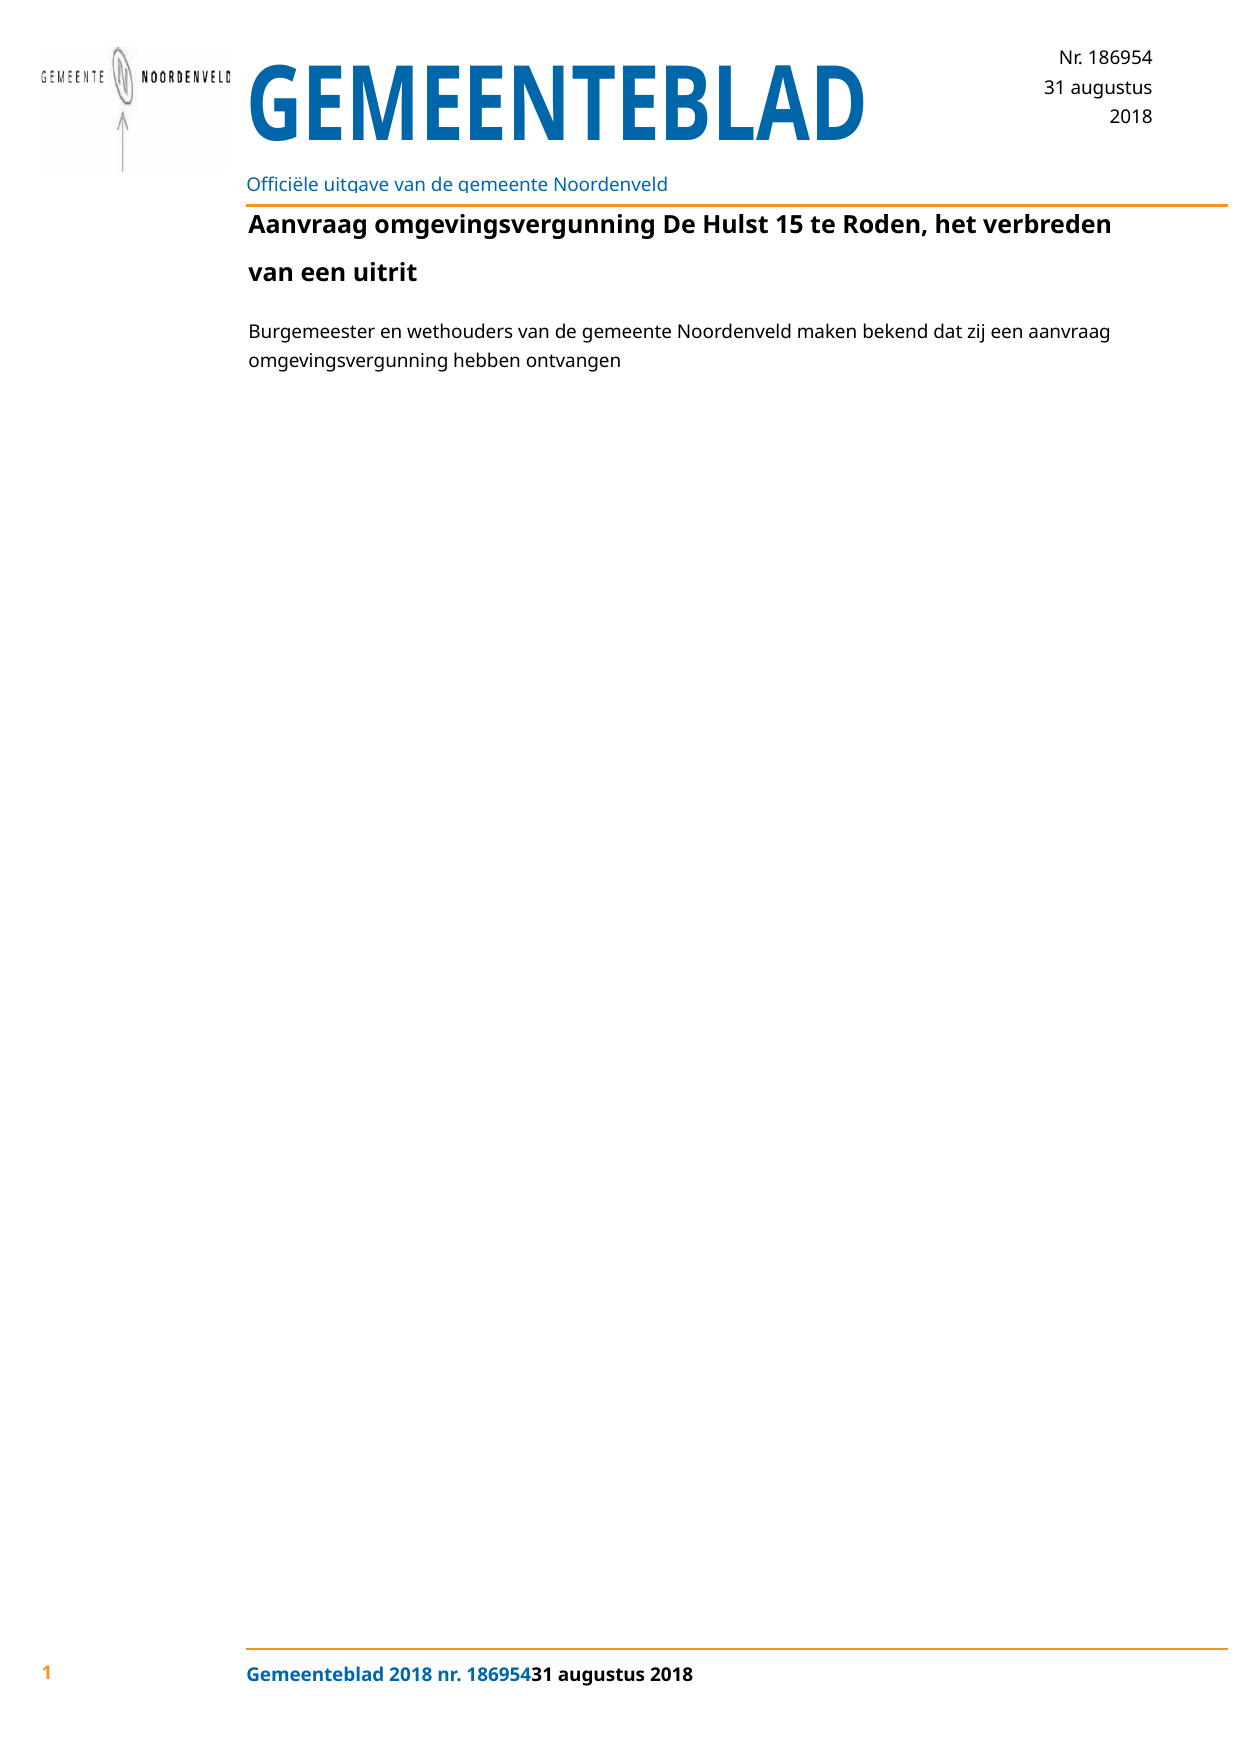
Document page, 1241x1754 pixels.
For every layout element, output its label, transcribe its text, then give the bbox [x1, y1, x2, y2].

picture [41, 47, 231, 172]
text Aanvraag omgevingsvergunning De Hulst 15 te Roden, het verbreden van een uitrit [248, 207, 1152, 288]
text Burgemeester en wethouders van de gemeente Noordenveld maken bekend dat zij een aanvraag omgevingsvergunning hebben ontvangen [248, 318, 1152, 373]
